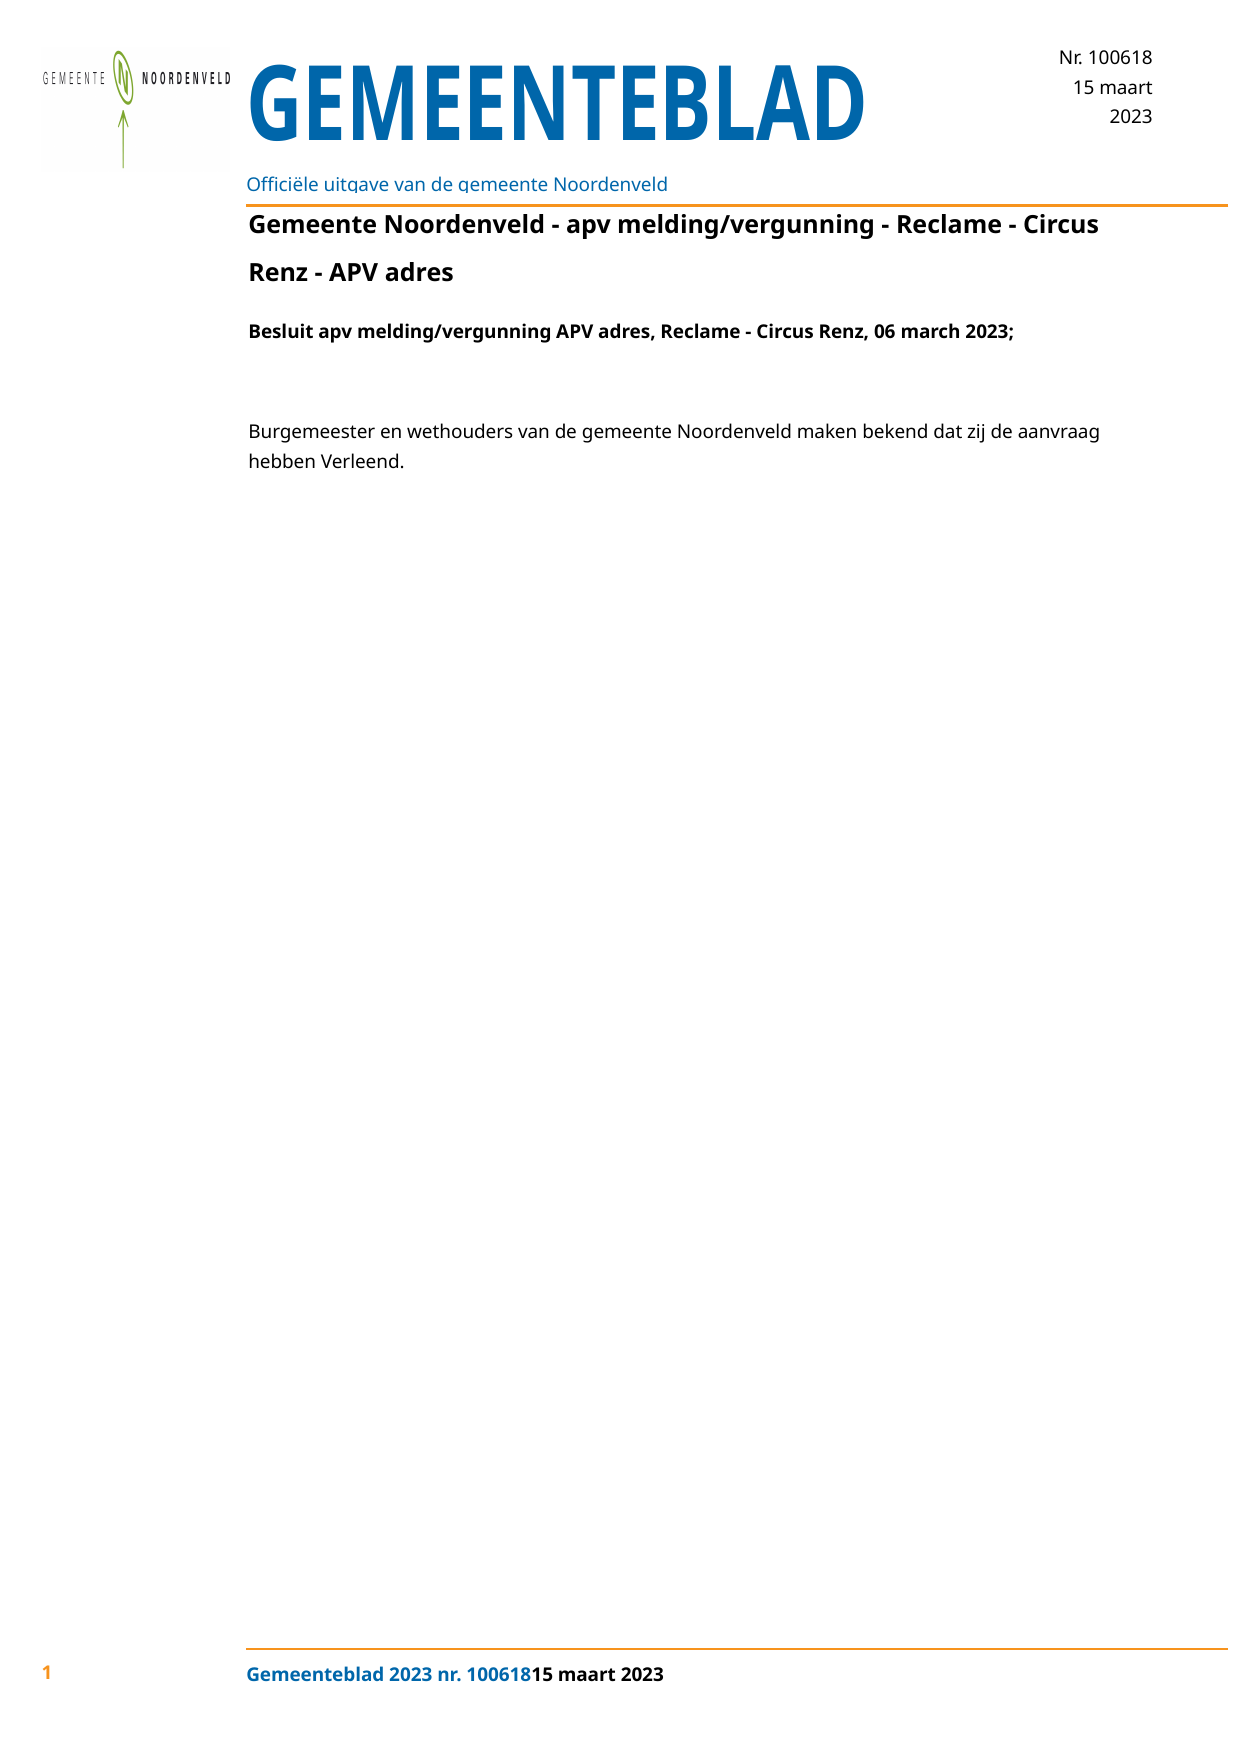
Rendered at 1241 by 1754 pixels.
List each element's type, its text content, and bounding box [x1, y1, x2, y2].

text Burgemeester en wethouders van de gemeente Noordenveld maken bekend dat zij de aanvraag hebben Verleend. [248, 419, 1152, 474]
picture [41, 47, 231, 172]
text Besluit apv melding/vergunning APV adres, Reclame - Circus Renz, 06 march 2023; [248, 318, 1152, 344]
text Gemeente Noordenveld - apv melding/vergunning - Reclame - Circus Renz - APV adres [248, 207, 1152, 288]
